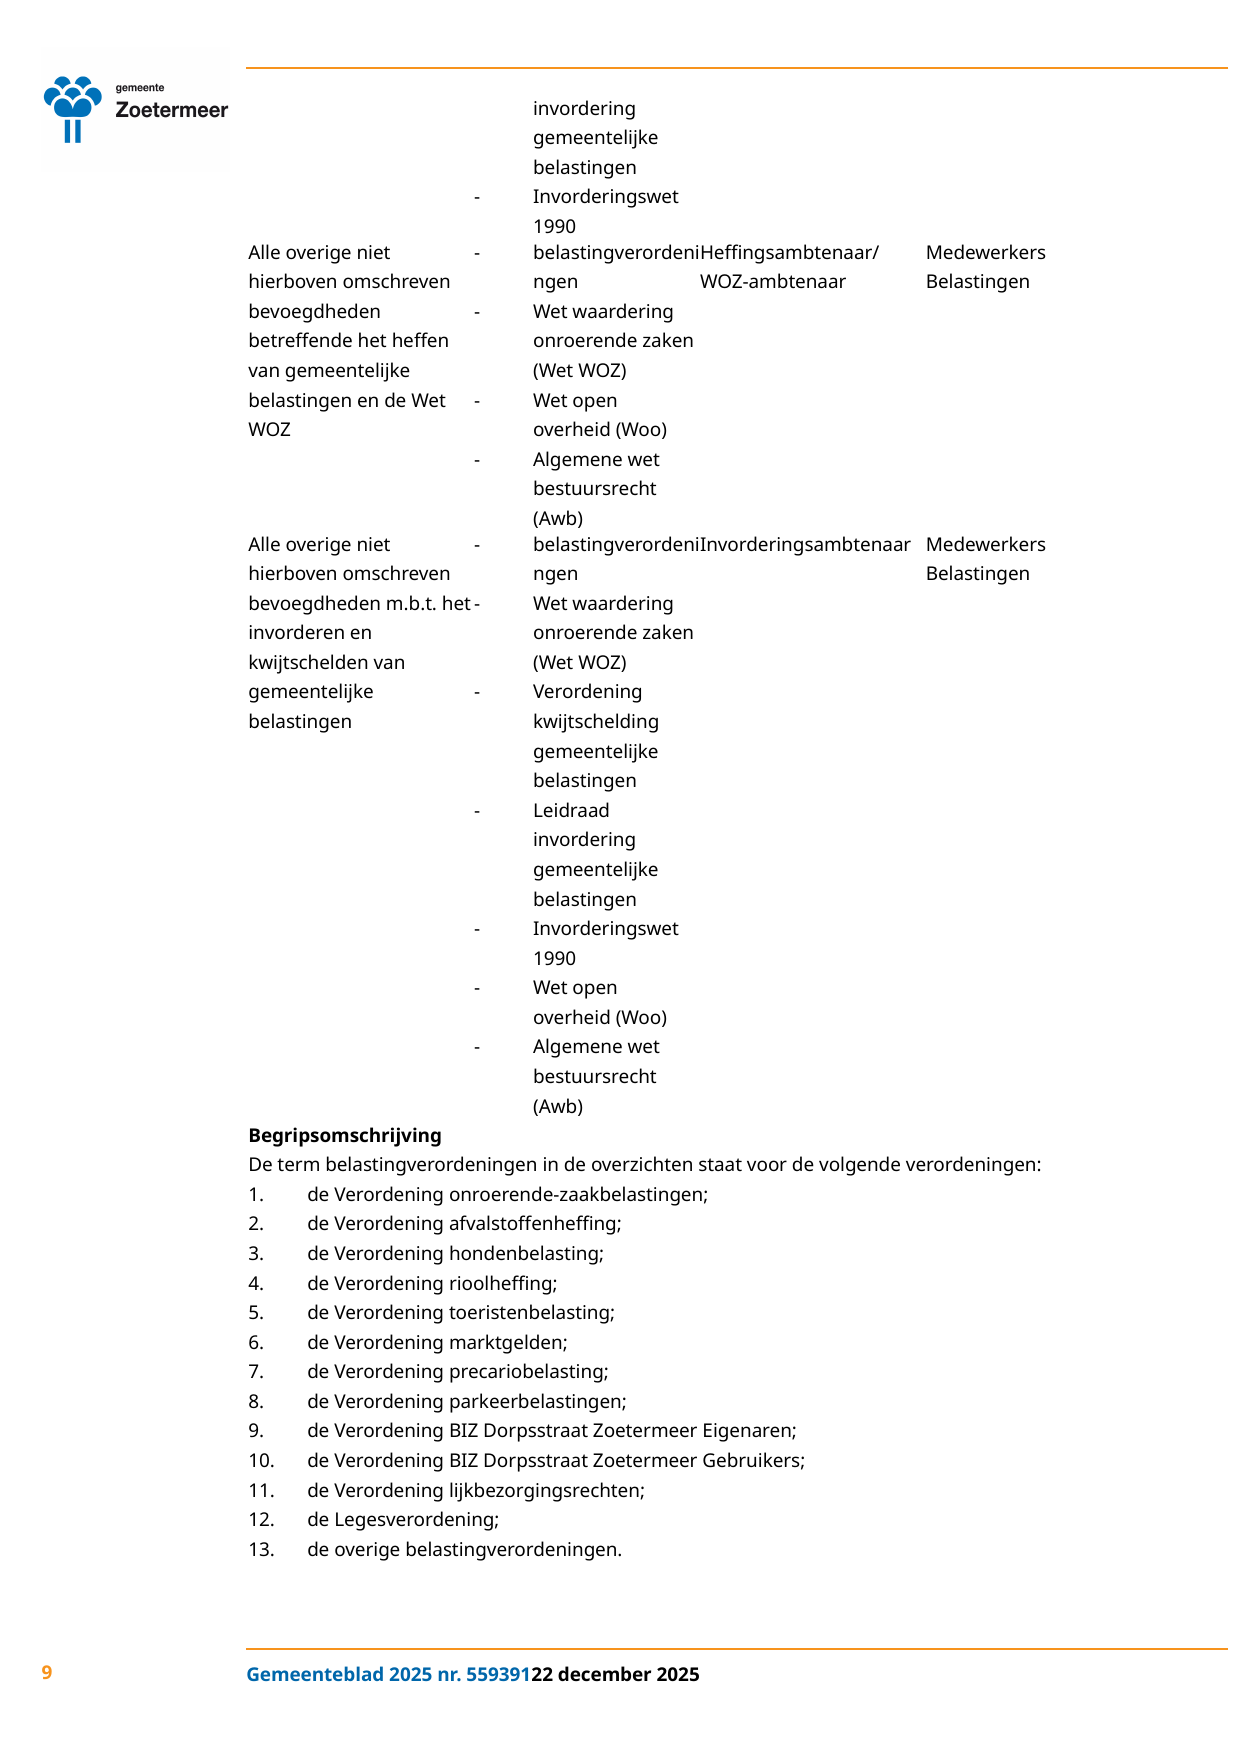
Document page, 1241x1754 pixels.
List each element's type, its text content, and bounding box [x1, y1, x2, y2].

list de Verordening lijkbezorgingsrechten; [248, 1477, 1152, 1503]
list de Verordening onroerende-zaakbelastingen; [248, 1181, 1152, 1207]
text Begripsomschrijving [248, 1122, 1152, 1148]
table_cell Alle overige niet hierboven omschreven bevoegdheden m.b.t. het invorderen en kwijtschelden van gemeentelijke belastingen [248, 531, 474, 1119]
list de Verordening BIZ Dorpsstraat Zoetermeer Eigenaren; [248, 1418, 1152, 1443]
list de Verordening hondenbelasting; [248, 1240, 1152, 1266]
table_cell invordering gemeentelijke belastingen Invorderingswet 1990 [474, 95, 700, 239]
table_cell Medewerkers Belastingen [926, 531, 1152, 1119]
table_cell Medewerkers Belastingen [926, 239, 1152, 531]
list de Verordening BIZ Dorpsstraat Zoetermeer Gebruikers; [248, 1447, 1152, 1473]
text De term belastingverordeningen in de overzichten staat voor de volgende verordeningen: [248, 1151, 1152, 1177]
picture [41, 47, 231, 172]
table_cell Alle overige niet hierboven omschreven bevoegdheden betreffende het heffen van gemeentelijke belastingen en de Wet WOZ [248, 239, 474, 531]
table_cell belastingverordeningen Wet waardering onroerende zaken (Wet WOZ) Verordening kwijtschelding gemeentelijke belastingen Leidraad invordering gemeentelijke belastingen Invorderingswet 1990 Wet open overheid (Woo) Algemene wet bestuursrecht (Awb) [474, 531, 700, 1119]
table_cell Heffingsambtenaar/WOZ-ambtenaar [700, 239, 926, 531]
table_cell Invorderingsambtenaar [700, 531, 926, 1119]
list de Verordening toeristenbelasting; [248, 1299, 1152, 1325]
table_cell [926, 95, 1152, 239]
table_cell belastingverordeningen Wet waardering onroerende zaken (Wet WOZ) Wet open overheid (Woo) Algemene wet bestuursrecht (Awb) [474, 239, 700, 531]
list de Verordening marktgelden; [248, 1329, 1152, 1355]
table_cell [700, 95, 926, 239]
list de Verordening afvalstoffenheffing; [248, 1211, 1152, 1236]
list de Verordening rioolheffing; [248, 1270, 1152, 1296]
list de Verordening precariobelasting; [248, 1358, 1152, 1384]
list de Verordening parkeerbelastingen; [248, 1388, 1152, 1414]
list de overige belastingverordeningen. [248, 1536, 1152, 1562]
list de Legesverordening; [248, 1506, 1152, 1532]
table_cell [248, 95, 474, 239]
